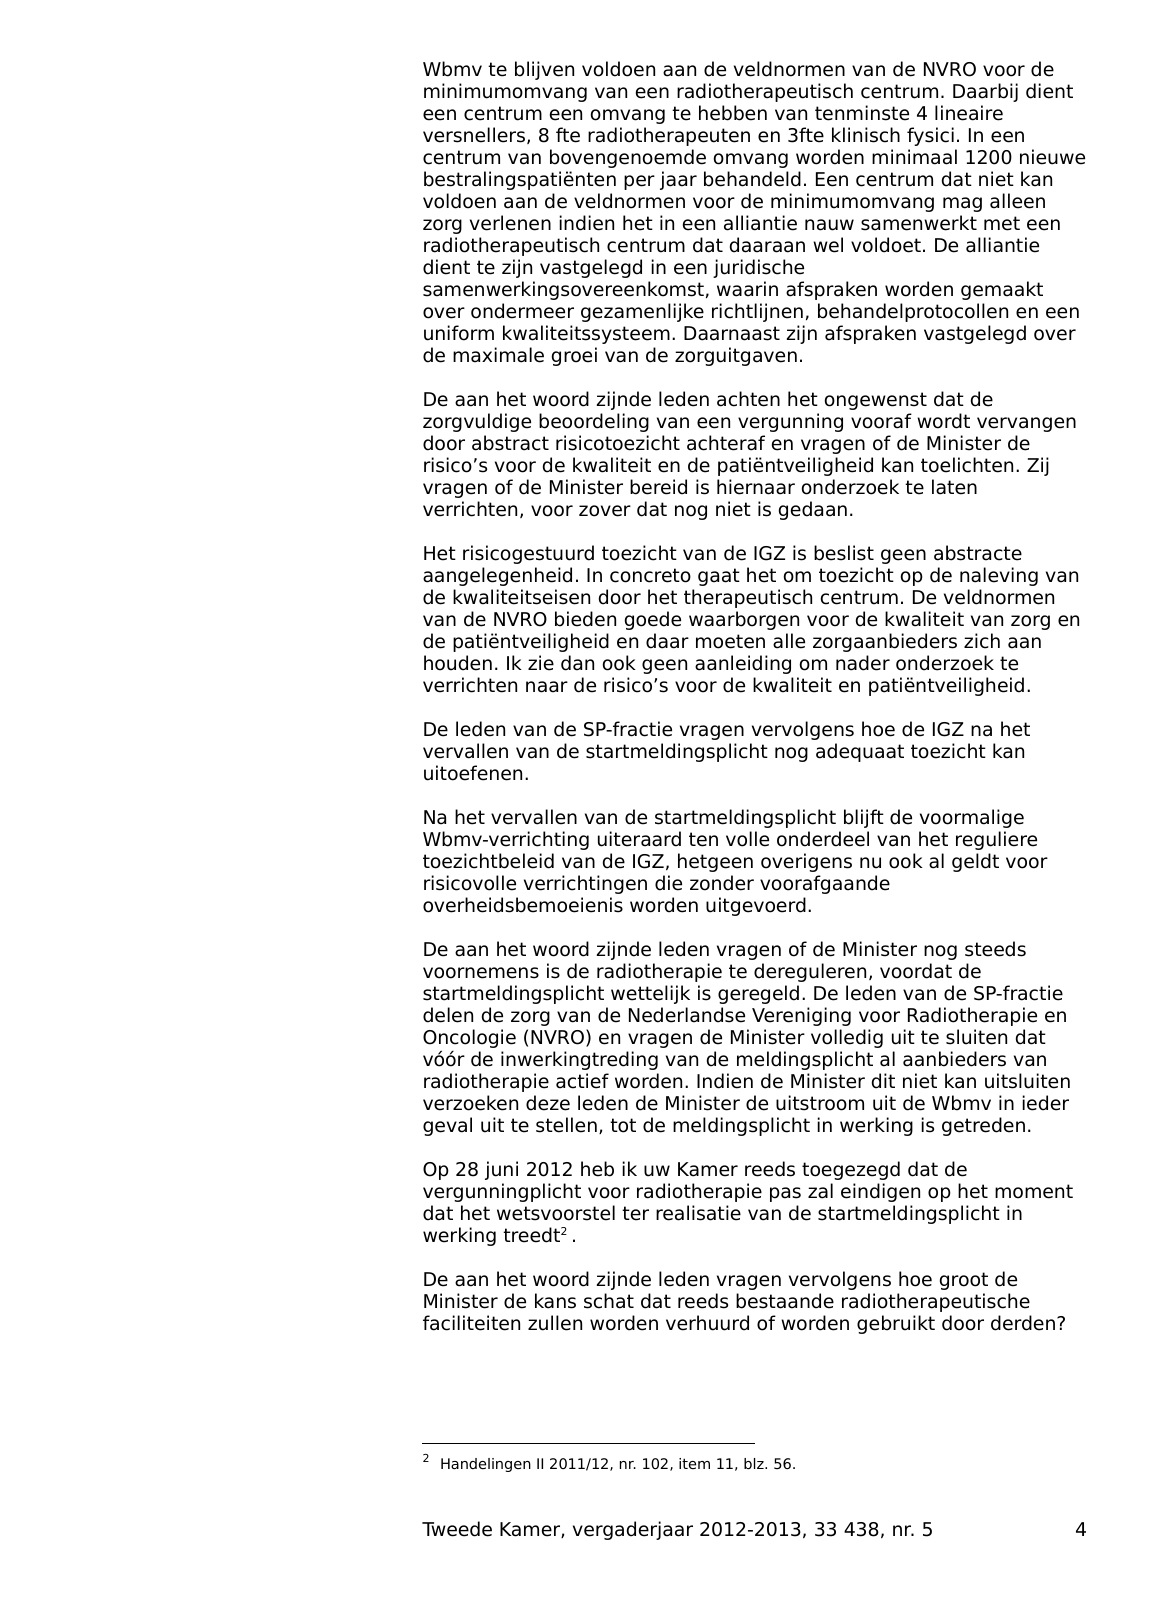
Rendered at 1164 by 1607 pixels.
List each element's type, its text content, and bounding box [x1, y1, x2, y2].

text Het risicogestuurd toezicht van de IGZ is beslist geen abstracte aangelegenheid. In concreto gaat het om toezicht op de naleving van de kwaliteitseisen door het therapeutisch centrum. De veldnormen van de NVRO bieden goede waarborgen voor de kwaliteit van zorg en de patiëntveiligheid en daar moeten alle zorgaanbieders zich aan houden. Ik zie dan ook geen aanleiding om nader onderzoek te verrichten naar de risico’s voor de kwaliteit en patiëntveiligheid. [422, 543, 1087, 697]
text De leden van de SP-fractie vragen vervolgens hoe de IGZ na het vervallen van de startmeldingsplicht nog adequaat toezicht kan uitoefenen. [422, 719, 1087, 785]
text Handelingen II 2011/12, nr. 102, item 11, blz. 56. [422, 1452, 1087, 1474]
text De aan het woord zijnde leden vragen of de Minister nog steeds voornemens is de radiotherapie te dereguleren, voordat de startmeldingsplicht wettelijk is geregeld. De leden van de SP-fractie delen de zorg van de Nederlandse Vereniging voor Radiotherapie en Oncologie (NVRO) en vragen de Minister volledig uit te sluiten dat vóór de inwerkingtreding van de meldingsplicht al aanbieders van radiotherapie actief worden. Indien de Minister dit niet kan uitsluiten verzoeken deze leden de Minister de uitstroom uit de Wbmv in ieder geval uit te stellen, tot de meldingsplicht in werking is getreden. [422, 939, 1087, 1137]
text Na het vervallen van de startmeldingsplicht blijft de voormalige Wbmv-verrichting uiteraard ten volle onderdeel van het reguliere toezichtbeleid van de IGZ, hetgeen overigens nu ook al geldt voor risicovolle verrichtingen die zonder voorafgaande overheidsbemoeienis worden uitgevoerd. [422, 807, 1087, 917]
text De aan het woord zijnde leden achten het ongewenst dat de zorgvuldige beoordeling van een vergunning vooraf wordt vervangen door abstract risicotoezicht achteraf en vragen of de Minister de risico’s voor de kwaliteit en de patiëntveiligheid kan toelichten. Zij vragen of de Minister bereid is hiernaar onderzoek te laten verrichten, voor zover dat nog niet is gedaan. [422, 389, 1087, 521]
text Wbmv te blijven voldoen aan de veldnormen van de NVRO voor de minimumomvang van een radiotherapeutisch centrum. Daarbij dient een centrum een omvang te hebben van tenminste 4 lineaire versnellers, 8 fte radiotherapeuten en 3fte klinisch fysici. In een centrum van bovengenoemde omvang worden minimaal 1200 nieuwe bestralingspatiënten per jaar behandeld. Een centrum dat niet kan voldoen aan de veldnormen voor de minimumomvang mag alleen zorg verlenen indien het in een alliantie nauw samenwerkt met een radiotherapeutisch centrum dat daaraan wel voldoet. De alliantie dient te zijn vastgelegd in een juridische samenwerkingsovereenkomst, waarin afspraken worden gemaakt over ondermeer gezamenlijke richtlijnen, behandelprotocollen en een uniform kwaliteitssysteem. Daarnaast zijn afspraken vastgelegd over de maximale groei van de zorguitgaven. [422, 59, 1087, 367]
text De aan het woord zijnde leden vragen vervolgens hoe groot de Minister de kans schat dat reeds bestaande radiotherapeutische faciliteiten zullen worden verhuurd of worden gebruikt door derden? [422, 1269, 1087, 1335]
text Op 28 juni 2012 heb ik uw Kamer reeds toegezegd dat de vergunningplicht voor radiotherapie pas zal eindigen op het moment dat het wetsvoorstel ter realisatie van de startmeldingsplicht in werking treedt. [422, 1159, 1087, 1247]
